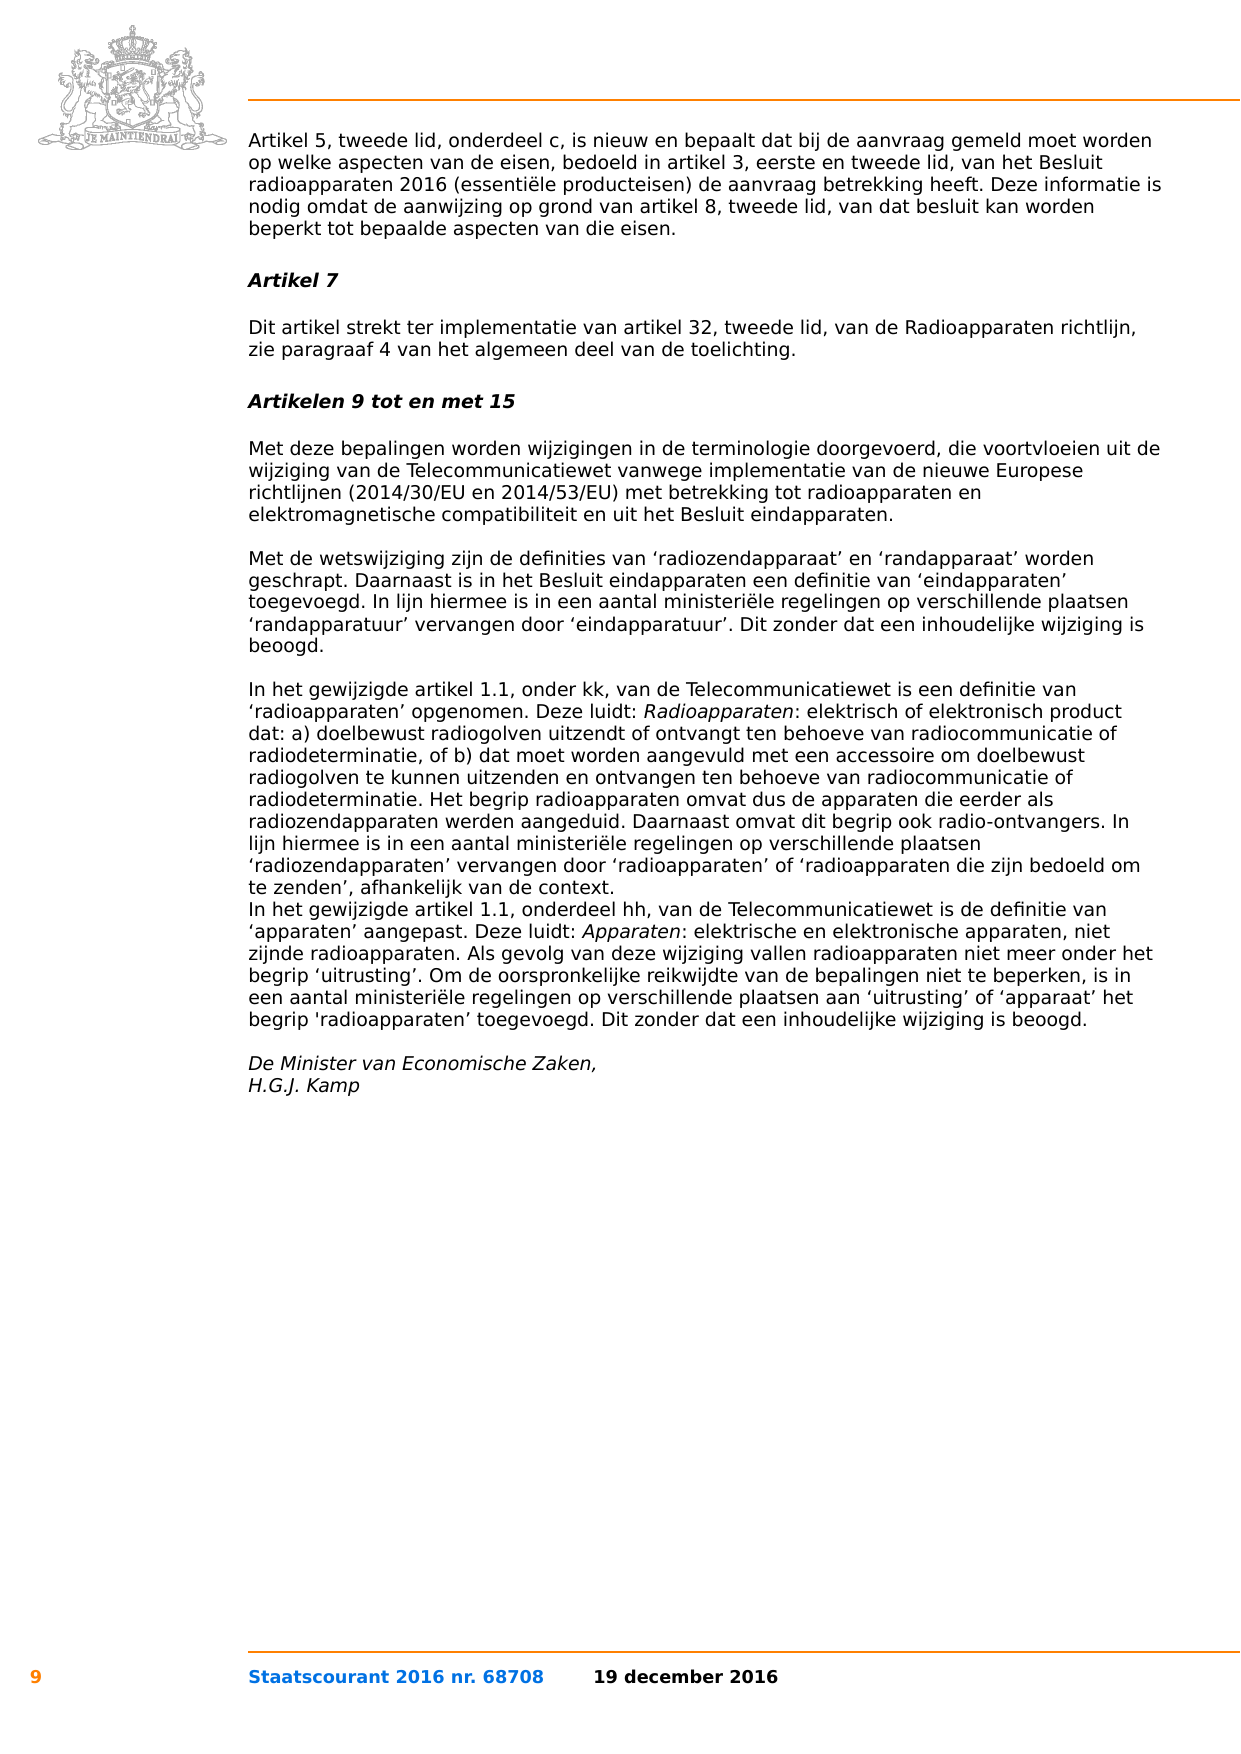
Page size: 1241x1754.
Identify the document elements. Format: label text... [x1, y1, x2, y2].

text In het gewijzigde artikel 1.1, onder kk, van de Telecommunicatiewet is een definitie van ‘radioapparaten’ opgenomen. Deze luidt: Radioapparaten: elektrisch of elektronisch product dat: a) doelbewust radiogolven uitzendt of ontvangt ten behoeve van radiocommunicatie of radiodeterminatie, of b) dat moet worden aangevuld met een accessoire om doelbewust radiogolven te kunnen uitzenden en ontvangen ten behoeve van radiocommunicatie of radiodeterminatie. Het begrip radioapparaten omvat dus de apparaten die eerder als radiozendapparaten werden aangeduid. Daarnaast omvat dit begrip ook radio-ontvangers. In lijn hiermee is in een aantal ministeriële regelingen op verschillende plaatsen ‘radiozendapparaten’ vervangen door ‘radioapparaten’ of ‘radioapparaten die zijn bedoeld om te zenden’, afhankelijk van de context. [248, 679, 1163, 899]
picture [38, 25, 227, 150]
text Met deze bepalingen worden wijzigingen in de terminologie doorgevoerd, die voortvloeien uit de wijziging van de Telecommunicatiewet vanwege implementatie van de nieuwe Europese richtlijnen (2014/30/EU en 2014/53/EU) met betrekking tot radioapparaten en elektromagnetische compatibiliteit en uit het Besluit eindapparaten. [248, 438, 1163, 526]
text De Minister van Economische Zaken, H.G.J. Kamp [248, 1053, 1163, 1097]
text Artikel 5, tweede lid, onderdeel c, is nieuw en bepaalt dat bij de aanvraag gemeld moet worden op welke aspecten van de eisen, bedoeld in artikel 3, eerste en tweede lid, van het Besluit radioapparaten 2016 (essentiële producteisen) de aanvraag betrekking heeft. Deze informatie is nodig omdat de aanwijzing op grond van artikel 8, tweede lid, van dat besluit kan worden beperkt tot bepaalde aspecten van die eisen. [248, 130, 1163, 240]
subtitle Artikel 7 [248, 270, 1163, 292]
text In het gewijzigde artikel 1.1, onderdeel hh, van de Telecommunicatiewet is de definitie van ‘apparaten’ aangepast. Deze luidt: Apparaten: elektrische en elektronische apparaten, niet zijnde radioapparaten. Als gevolg van deze wijziging vallen radioapparaten niet meer onder het begrip ‘uitrusting’. Om de oorspronkelijke reikwijdte van de bepalingen niet te beperken, is in een aantal ministeriële regelingen op verschillende plaatsen aan ‘uitrusting’ of ‘apparaat’ het begrip 'radioapparaten’ toegevoegd. Dit zonder dat een inhoudelijke wijziging is beoogd. [248, 899, 1163, 1031]
text Met de wetswijziging zijn de definities van ‘radiozendapparaat’ en ‘randapparaat’ worden geschrapt. Daarnaast is in het Besluit eindapparaten een definitie van ‘eindapparaten’ toegevoegd. In lijn hiermee is in een aantal ministeriële regelingen op verschillende plaatsen ‘randapparatuur’ vervangen door ‘eindapparatuur’. Dit zonder dat een inhoudelijke wijziging is beoogd. [248, 547, 1163, 657]
subtitle Artikelen 9 tot en met 15 [248, 391, 1163, 413]
text Dit artikel strekt ter implementatie van artikel 32, tweede lid, van de Radioapparaten richtlijn, zie paragraaf 4 van het algemeen deel van de toelichting. [248, 317, 1163, 361]
